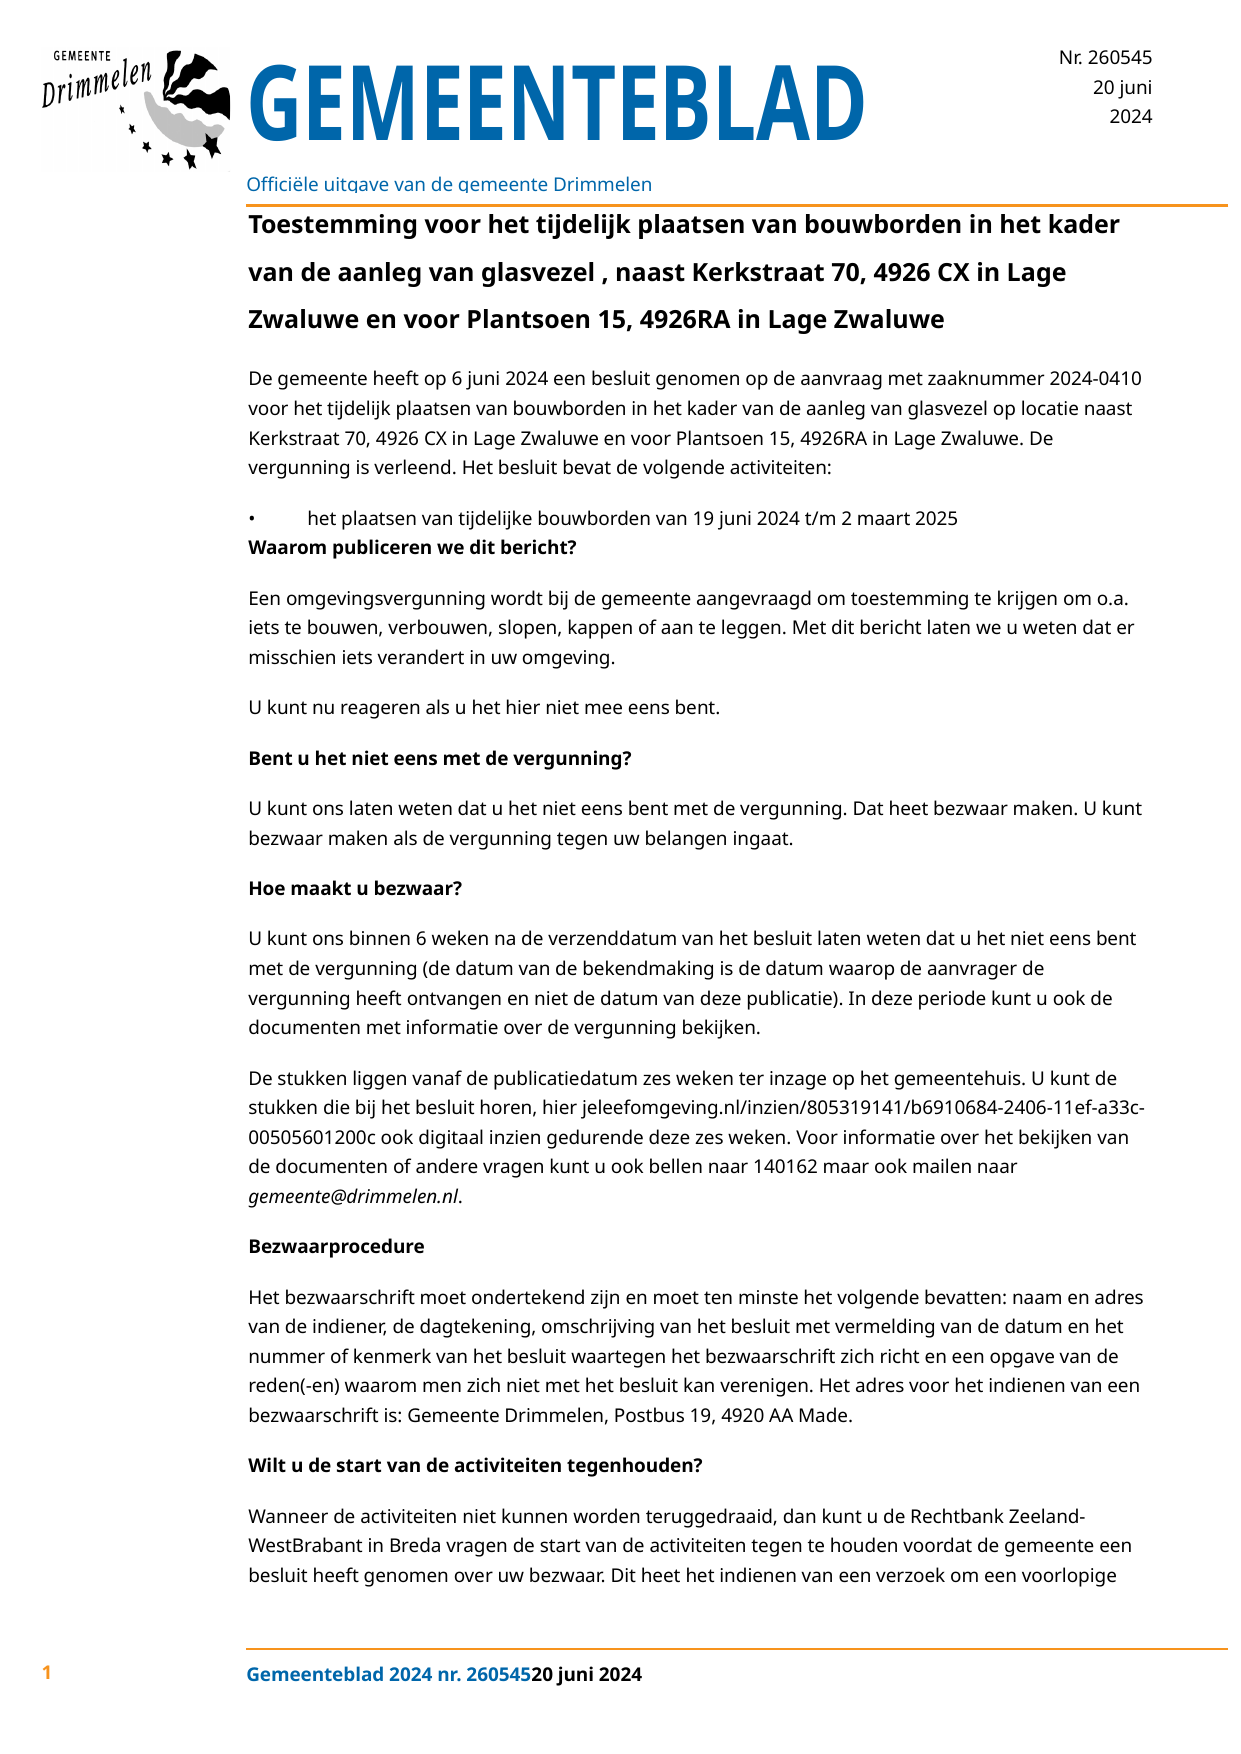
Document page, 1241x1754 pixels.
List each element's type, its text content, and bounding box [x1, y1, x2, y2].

text Bezwaarprocedure [248, 1233, 1152, 1259]
text U kunt ons laten weten dat u het niet eens bent met de vergunning. Dat heet bezwaar maken. U kunt bezwaar maken als de vergunning tegen uw belangen ingaat. [248, 795, 1152, 850]
text Toestemming voor het tijdelijk plaatsen van bouwborden in het kader van de aanleg van glasvezel , naast Kerkstraat 70, 4926 CX in Lage Zwaluwe en voor Plantsoen 15, 4926RA in Lage Zwaluwe [248, 207, 1152, 336]
text U kunt nu reageren als u het hier niet mee eens bent. [248, 694, 1152, 720]
text Waarom publiceren we dit bericht? [248, 534, 1152, 560]
text Een omgevingsvergunning wordt bij de gemeente aangevraagd om toestemming te krijgen om o.a. iets te bouwen, verbouwen, slopen, kappen of aan te leggen. Met dit bericht laten we u weten dat er misschien iets verandert in uw omgeving. [248, 585, 1152, 669]
text Hoe maakt u bezwaar? [248, 875, 1152, 901]
picture [41, 47, 231, 172]
text Wanneer de activiteiten niet kunnen worden teruggedraaid, dan kunt u de Rechtbank Zeeland-WestBrabant in Breda vragen de start van de activiteiten tegen te houden voordat de gemeente een besluit heeft genomen over uw bezwaar. Dit heet het indienen van een verzoek om een voorlopige [248, 1503, 1152, 1588]
text Bent u het niet eens met de vergunning? [248, 745, 1152, 770]
text Het bezwaarschrift moet ondertekend zijn en moet ten minste het volgende bevatten: naam en adres van de indiener, de dagtekening, omschrijving van het besluit met vermelding van de datum en het nummer of kenmerk van het besluit waartegen het bezwaarschrift zich richt en een opgave van de reden(-en) waarom men zich niet met het besluit kan verenigen. Het adres voor het indienen van een bezwaarschrift is: Gemeente Drimmelen, Postbus 19, 4920 AA Made. [248, 1284, 1152, 1428]
text Wilt u de start van de activiteiten tegenhouden? [248, 1453, 1152, 1478]
text U kunt ons binnen 6 weken na de verzenddatum van het besluit laten weten dat u het niet eens bent met de vergunning (de datum van de bekendmaking is de datum waarop de aanvrager de vergunning heeft ontvangen en niet de datum van deze publicatie). In deze periode kunt u ook de documenten met informatie over de vergunning bekijken. [248, 926, 1152, 1040]
list het plaatsen van tijdelijke bouwborden van 19 juni 2024 t/m 2 maart 2025 [248, 505, 1152, 530]
text De gemeente heeft op 6 juni 2024 een besluit genomen op de aanvraag met zaaknummer 2024-0410 voor het tijdelijk plaatsen van bouwborden in het kader van de aanleg van glasvezel op locatie naast Kerkstraat 70, 4926 CX in Lage Zwaluwe en voor Plantsoen 15, 4926RA in Lage Zwaluwe. De vergunning is verleend. Het besluit bevat de volgende activiteiten: [248, 366, 1152, 480]
text De stukken liggen vanaf de publicatiedatum zes weken ter inzage op het gemeentehuis. U kunt de stukken die bij het besluit horen, hier jeleefomgeving.nl/inzien/805319141/b6910684-2406-11ef-a33c-00505601200c ook digitaal inzien gedurende deze zes weken. Voor informatie over het bekijken van de documenten of andere vragen kunt u ook bellen naar 140162 maar ook mailen naar gemeente@drimmelen.nl. [248, 1065, 1152, 1209]
